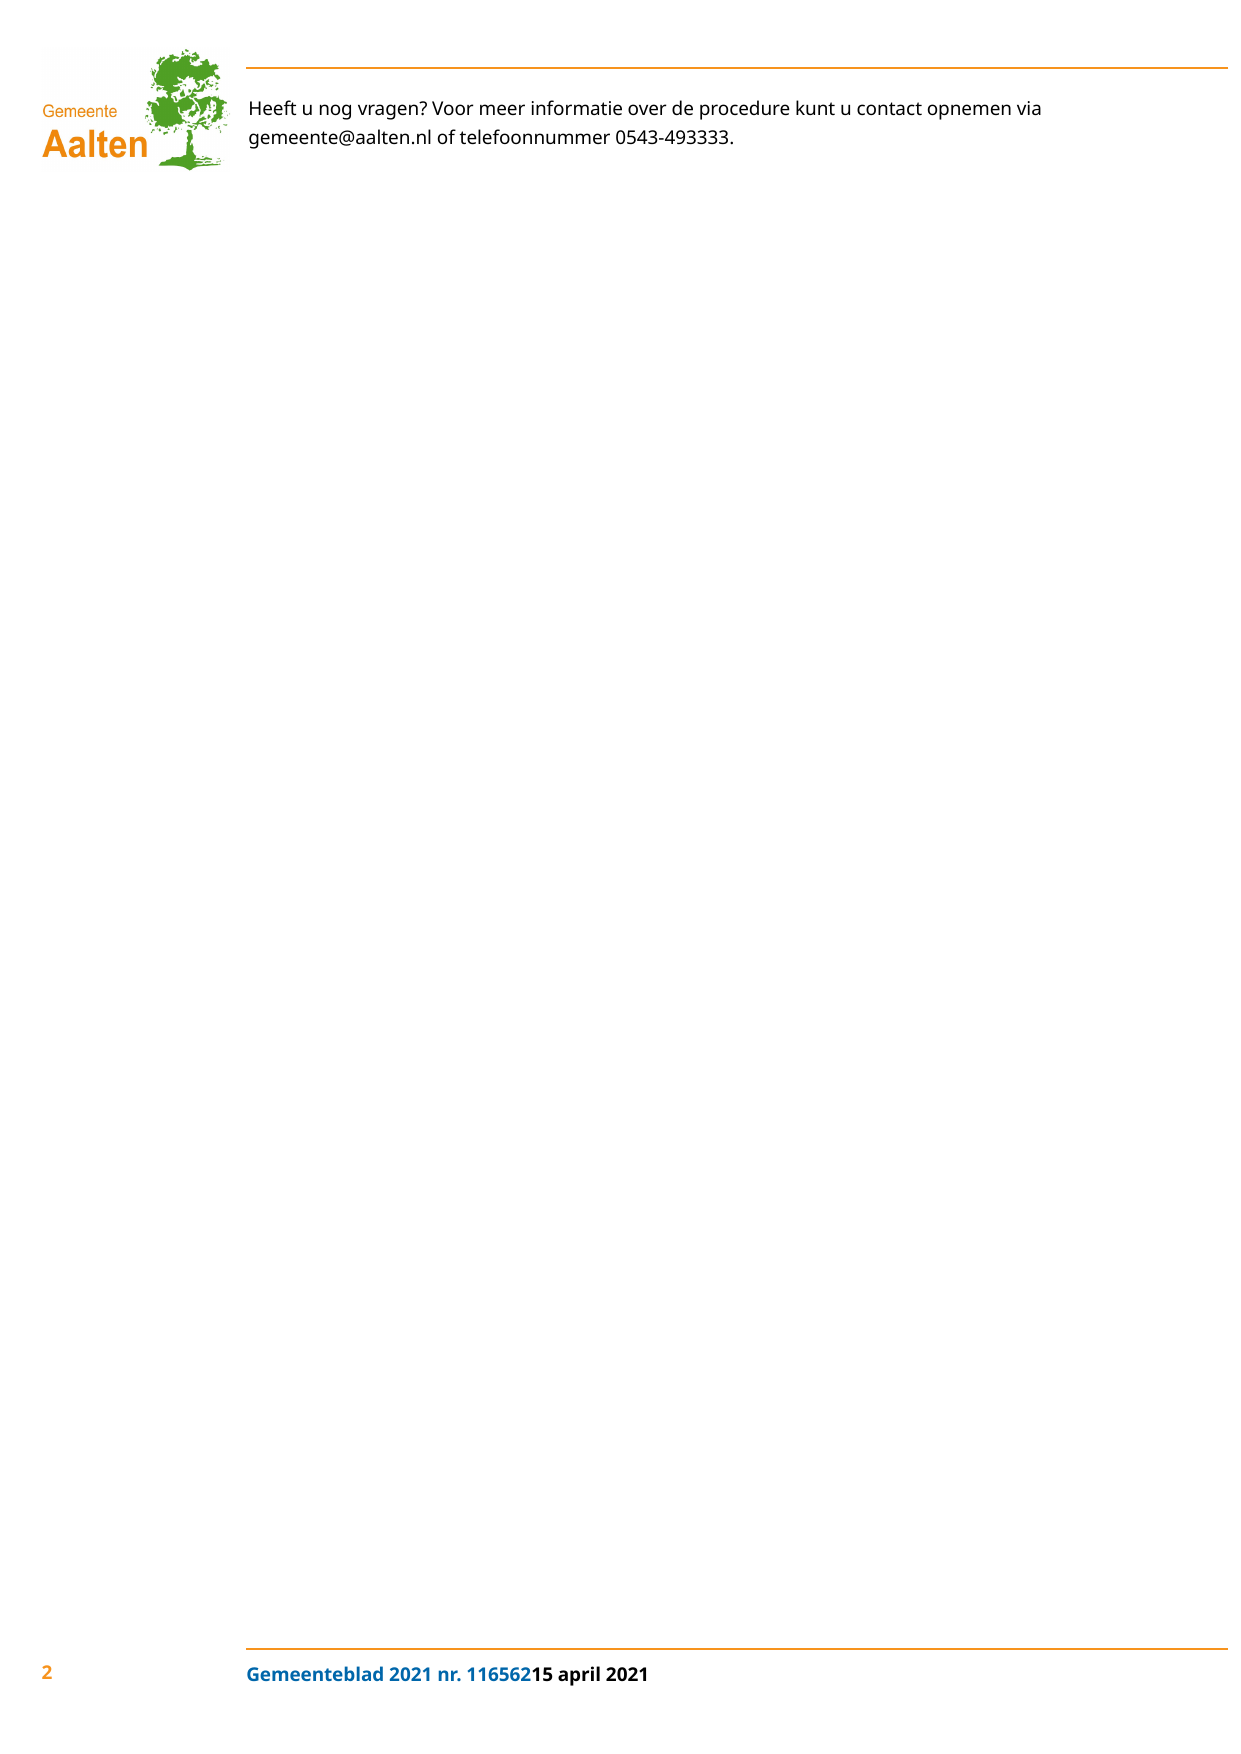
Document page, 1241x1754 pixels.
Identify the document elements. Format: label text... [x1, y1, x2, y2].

picture [41, 47, 231, 172]
text Heeft u nog vragen? Voor meer informatie over de procedure kunt u contact opnemen via gemeente@aalten.nl of telefoonnummer 0543-493333. [248, 95, 1152, 150]
